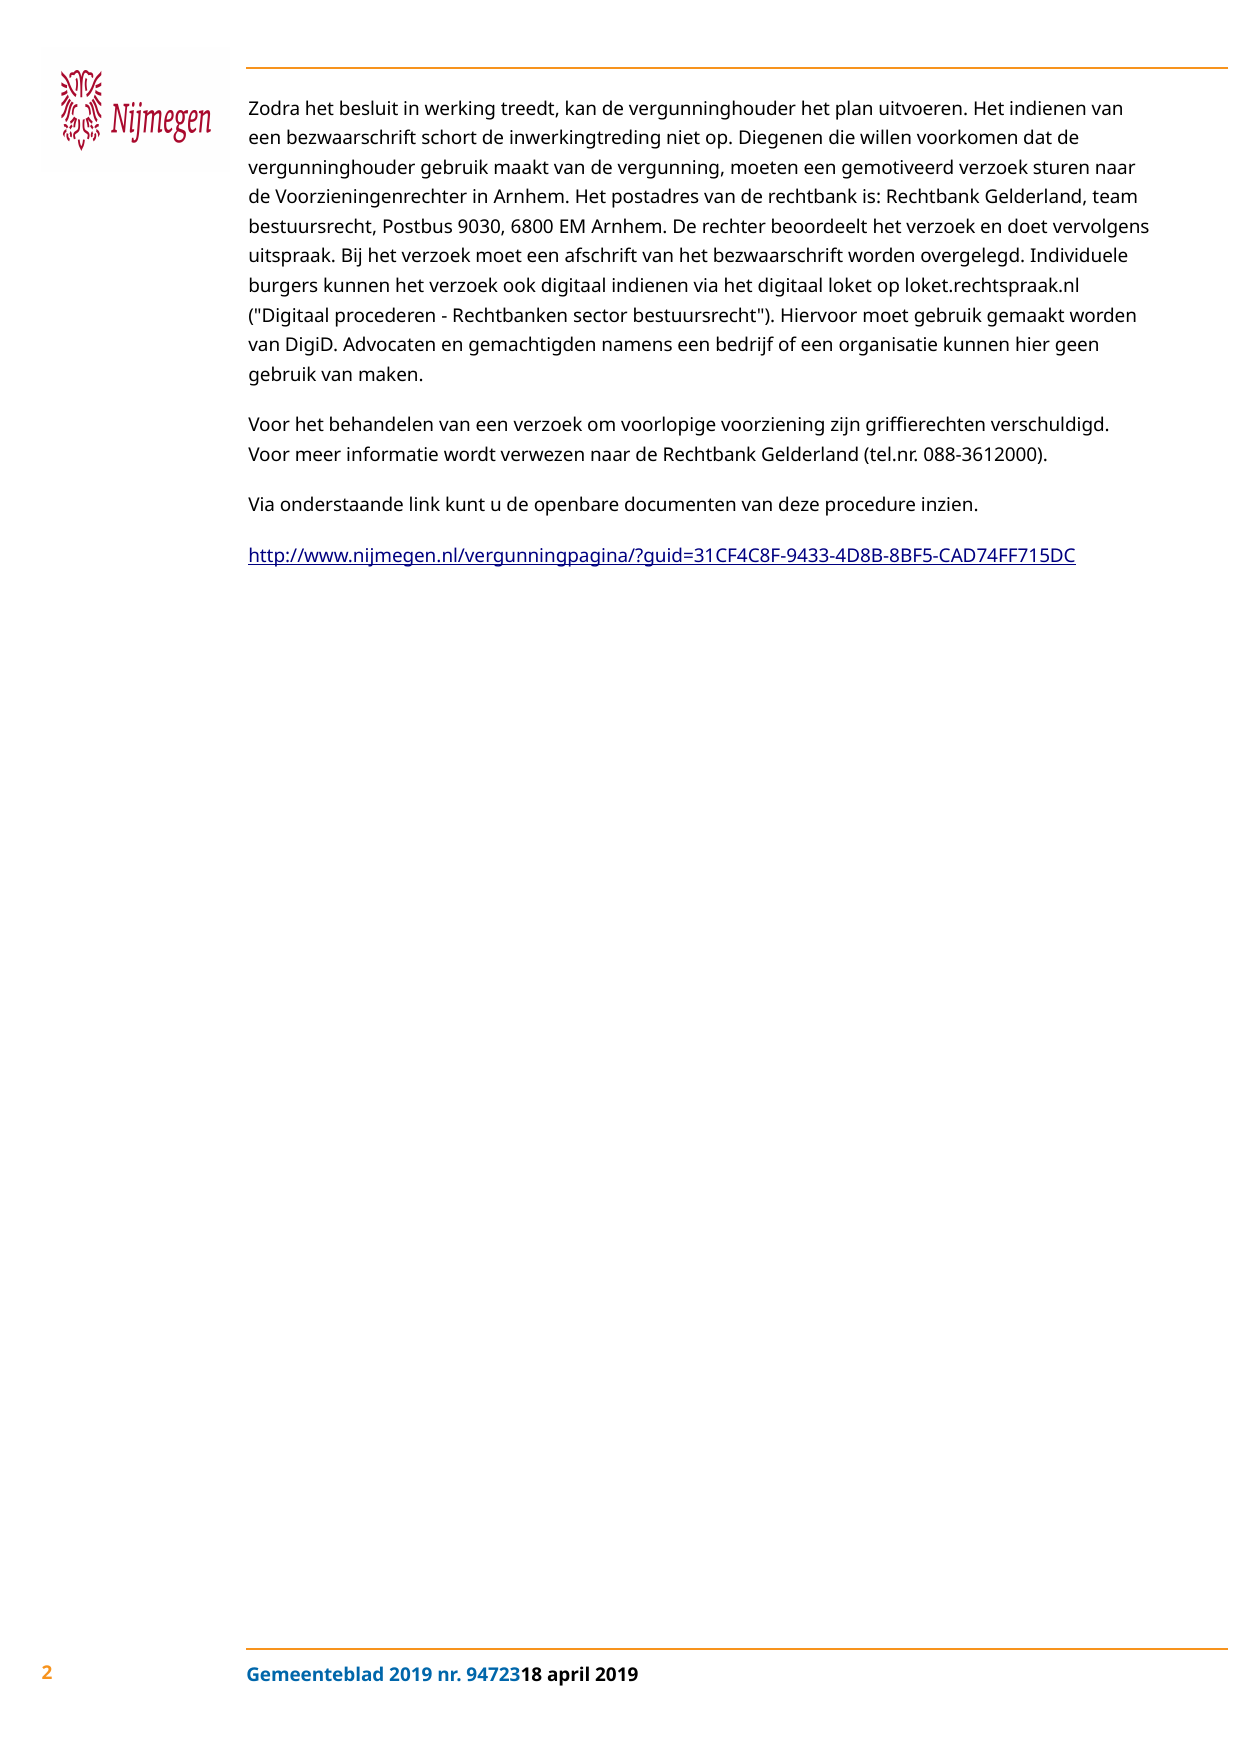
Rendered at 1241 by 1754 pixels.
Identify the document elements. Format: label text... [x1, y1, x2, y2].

picture [41, 47, 231, 172]
text Zodra het besluit in werking treedt, kan de vergunninghouder het plan uitvoeren. Het indienen van een bezwaarschrift schort de inwerkingtreding niet op. Diegenen die willen voorkomen dat de vergunninghouder gebruik maakt van de vergunning, moeten een gemotiveerd verzoek sturen naar de Voorzieningenrechter in Arnhem. Het postadres van de rechtbank is: Rechtbank Gelderland, team bestuursrecht, Postbus 9030, 6800 EM Arnhem. De rechter beoordeelt het verzoek en doet vervolgens uitspraak. Bij het verzoek moet een afschrift van het bezwaarschrift worden overgelegd. Individuele burgers kunnen het verzoek ook digitaal indienen via het digitaal loket op loket.rechtspraak.nl ("Digitaal procederen - Rechtbanken sector bestuursrecht"). Hiervoor moet gebruik gemaakt worden van DigiD. Advocaten en gemachtigden namens een bedrijf of een organisatie kunnen hier geen gebruik van maken. [248, 95, 1152, 387]
text Via onderstaande link kunt u de openbare documenten van deze procedure inzien. [248, 491, 1152, 517]
text http://www.nijmegen.nl/vergunningpagina/?guid=31CF4C8F-9433-4D8B-8BF5-CAD74FF715DC [248, 542, 1152, 568]
text Voor het behandelen van een verzoek om voorlopige voorziening zijn griffierechten verschuldigd. Voor meer informatie wordt verwezen naar de Rechtbank Gelderland (tel.nr. 088-3612000). [248, 411, 1152, 467]
